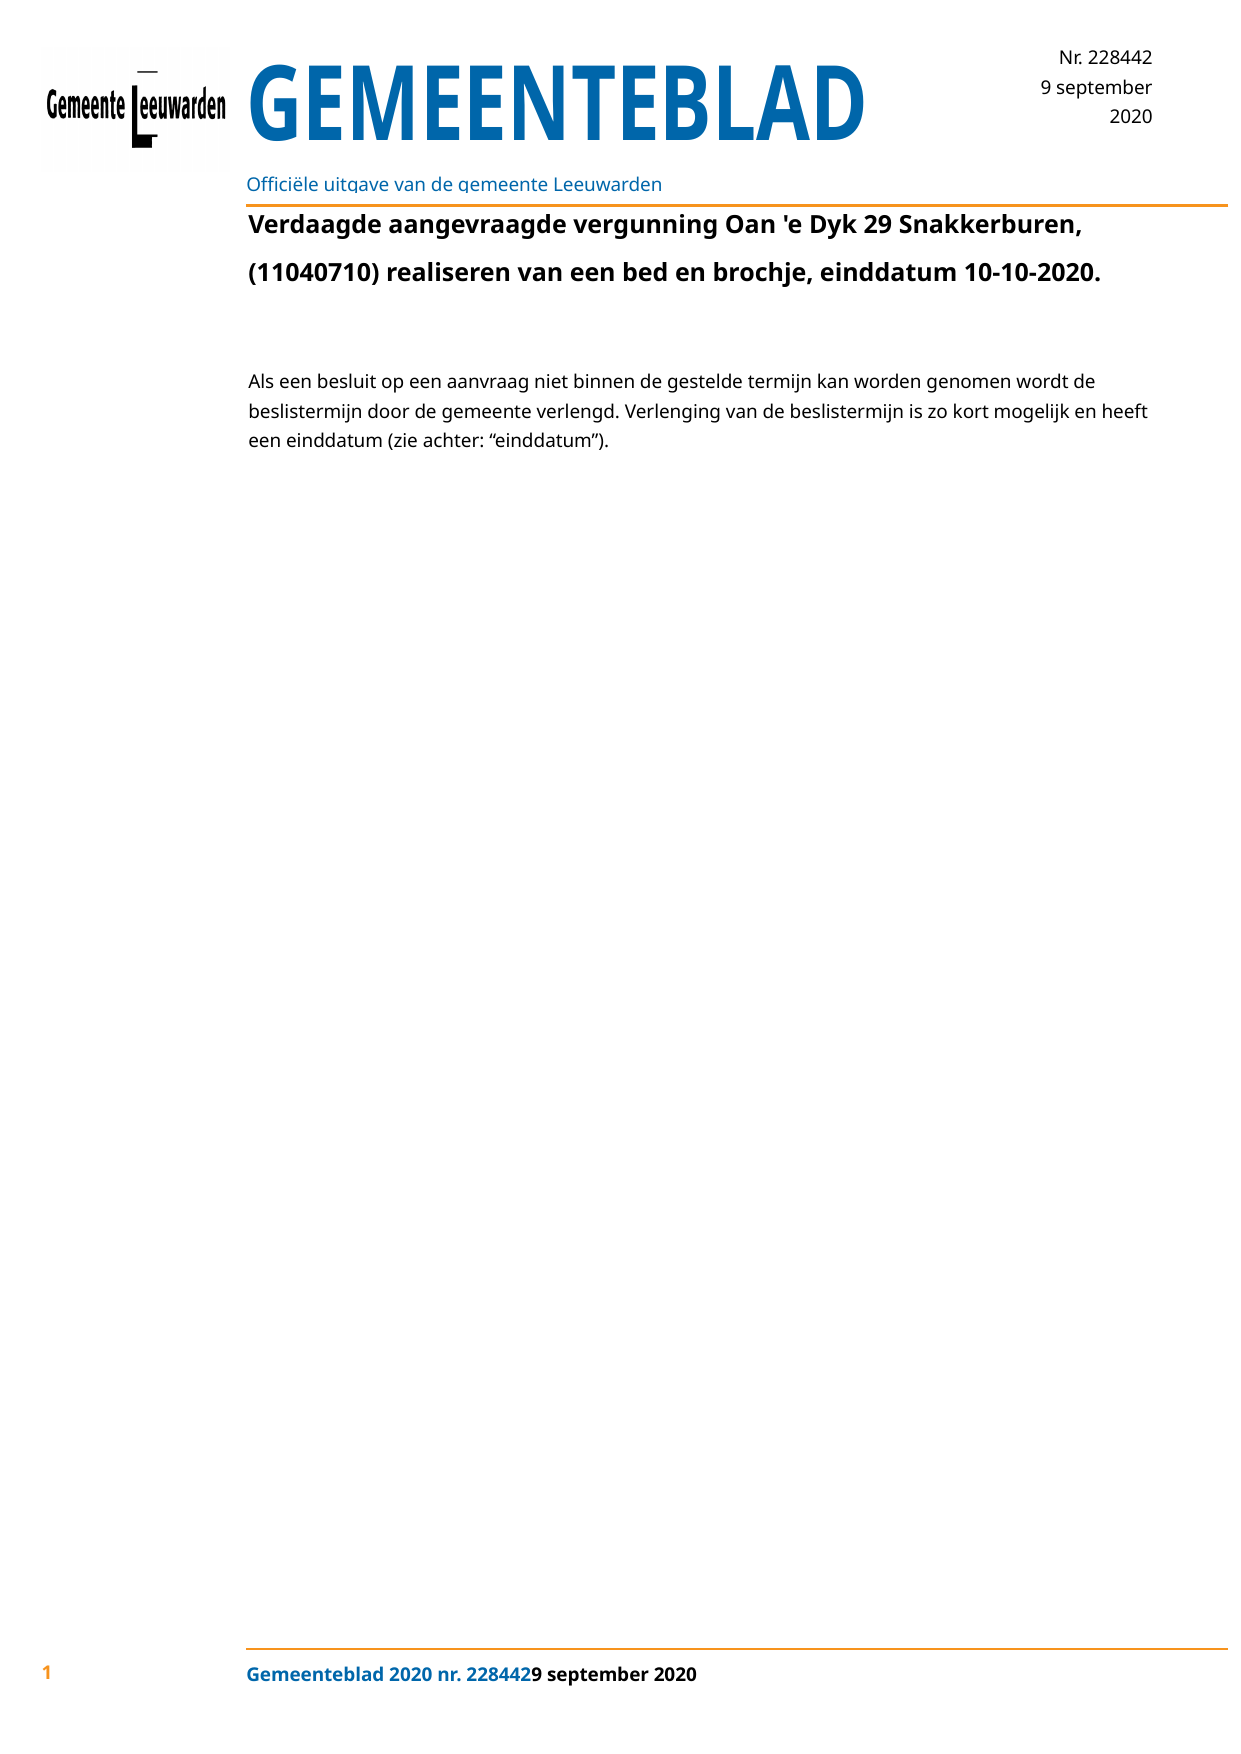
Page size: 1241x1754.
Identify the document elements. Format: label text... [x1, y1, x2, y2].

text Als een besluit op een aanvraag niet binnen de gestelde termijn kan worden genomen wordt de beslistermijn door de gemeente verlengd. Verlenging van de beslistermijn is zo kort mogelijk en heeft een einddatum (zie achter: “einddatum”). [248, 368, 1152, 453]
text Verdaagde aangevraagde vergunning Oan 'e Dyk 29 Snakkerburen, (11040710) realiseren van een bed en brochje, einddatum 10-10-2020. [248, 207, 1152, 288]
picture [41, 47, 231, 172]
